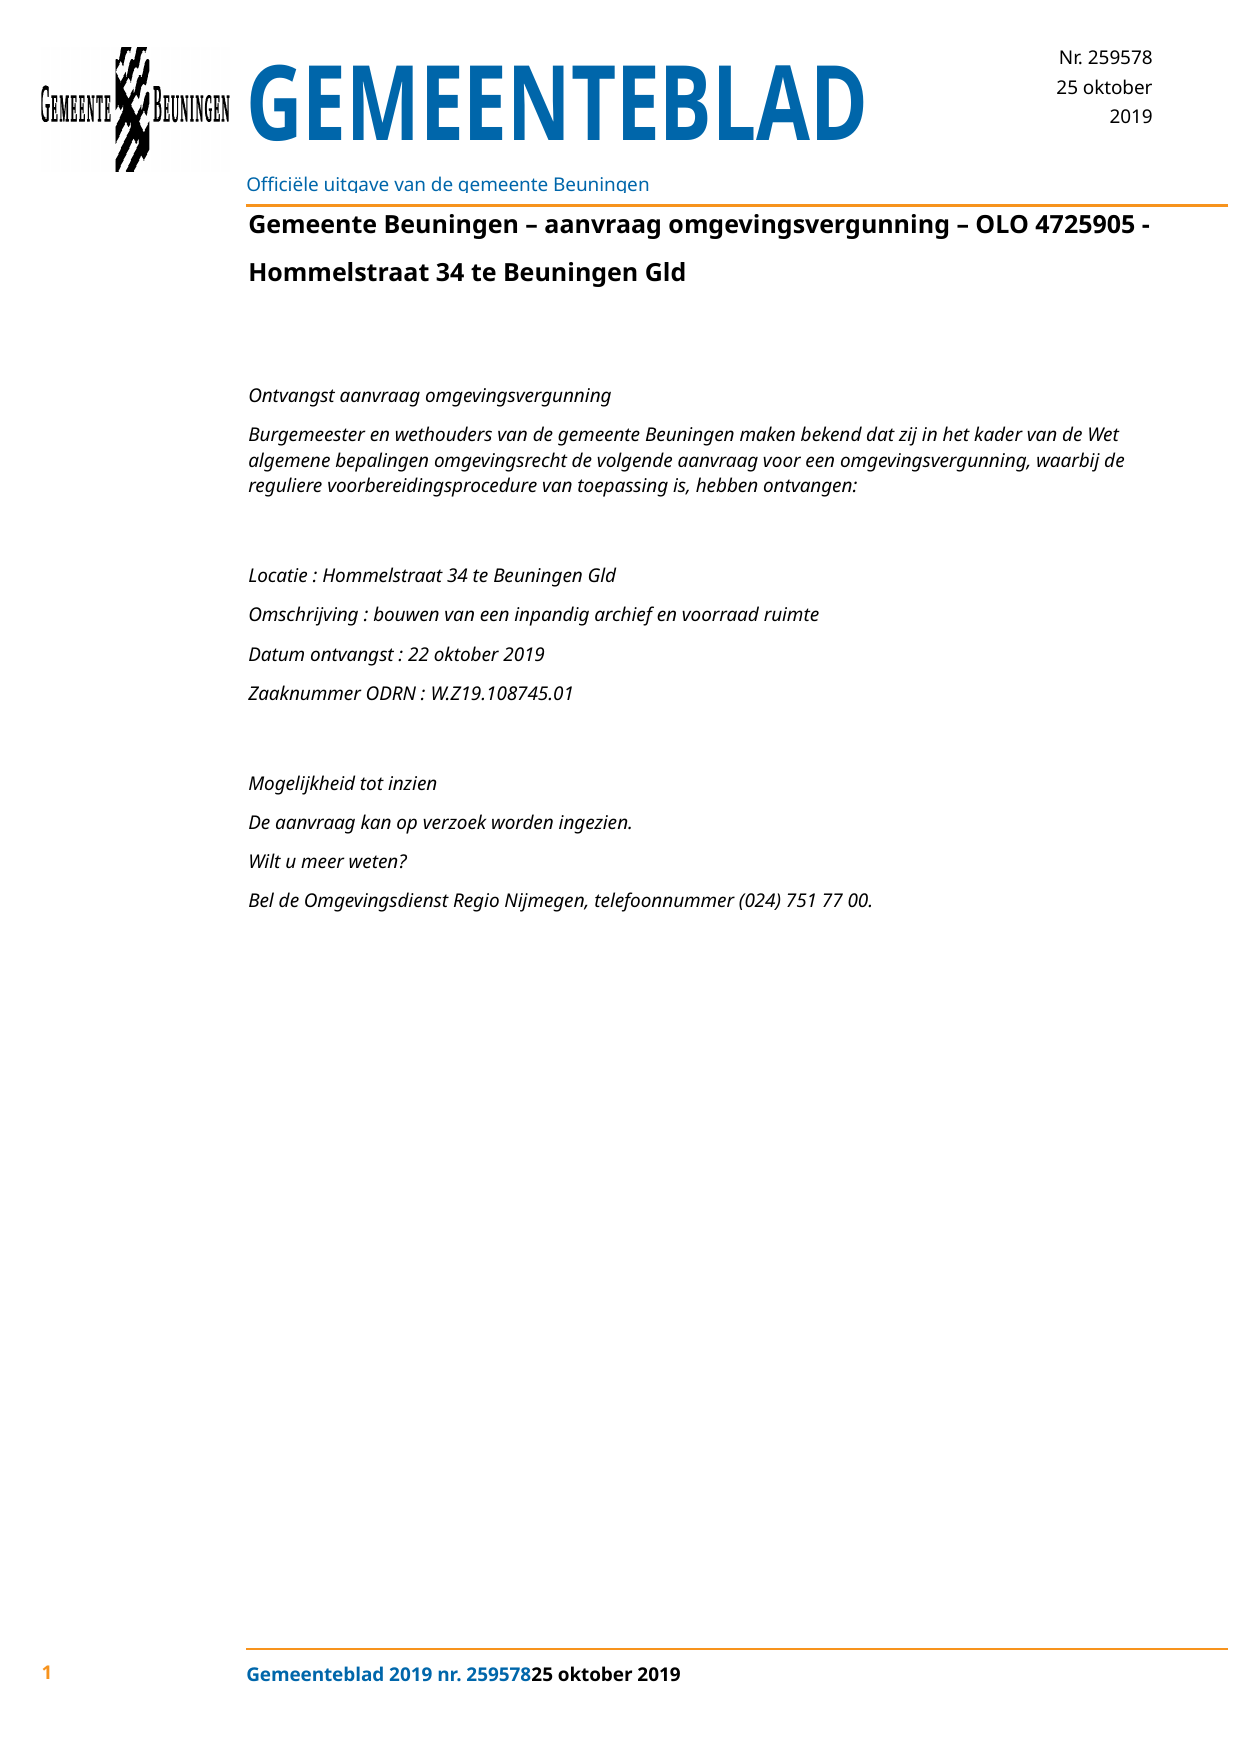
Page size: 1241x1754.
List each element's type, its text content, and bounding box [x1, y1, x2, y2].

text Bel de Omgevingsdienst Regio Nijmegen, telefoonnummer (024) 751 77 00. [248, 888, 1152, 913]
text Mogelijkheid tot inzien [248, 770, 1152, 796]
text Wilt u meer weten? [248, 848, 1152, 874]
text Gemeente Beuningen – aanvraag omgevingsvergunning – OLO 4725905 - Hommelstraat 34 te Beuningen Gld [248, 207, 1152, 288]
text Ontvangst aanvraag omgevingsvergunning [248, 382, 1152, 408]
picture [41, 47, 231, 172]
text Locatie : Hommelstraat 34 te Beuningen Gld [248, 562, 1152, 588]
text Zaaknummer ODRN : W.Z19.108745.01 [248, 680, 1152, 706]
text Omschrijving : bouwen van een inpandig archief en voorraad ruimte [248, 602, 1152, 627]
text Burgemeester en wethouders van de gemeente Beuningen maken bekend dat zij in het kader van de Wet algemene bepalingen omgevingsrecht de volgende aanvraag voor een omgevingsvergunning, waarbij de reguliere voorbereidingsprocedure van toepassing is, hebben ontvangen: [248, 421, 1152, 498]
text Datum ontvangst : 22 oktober 2019 [248, 641, 1152, 667]
text De aanvraag kan op verzoek worden ingezien. [248, 809, 1152, 835]
